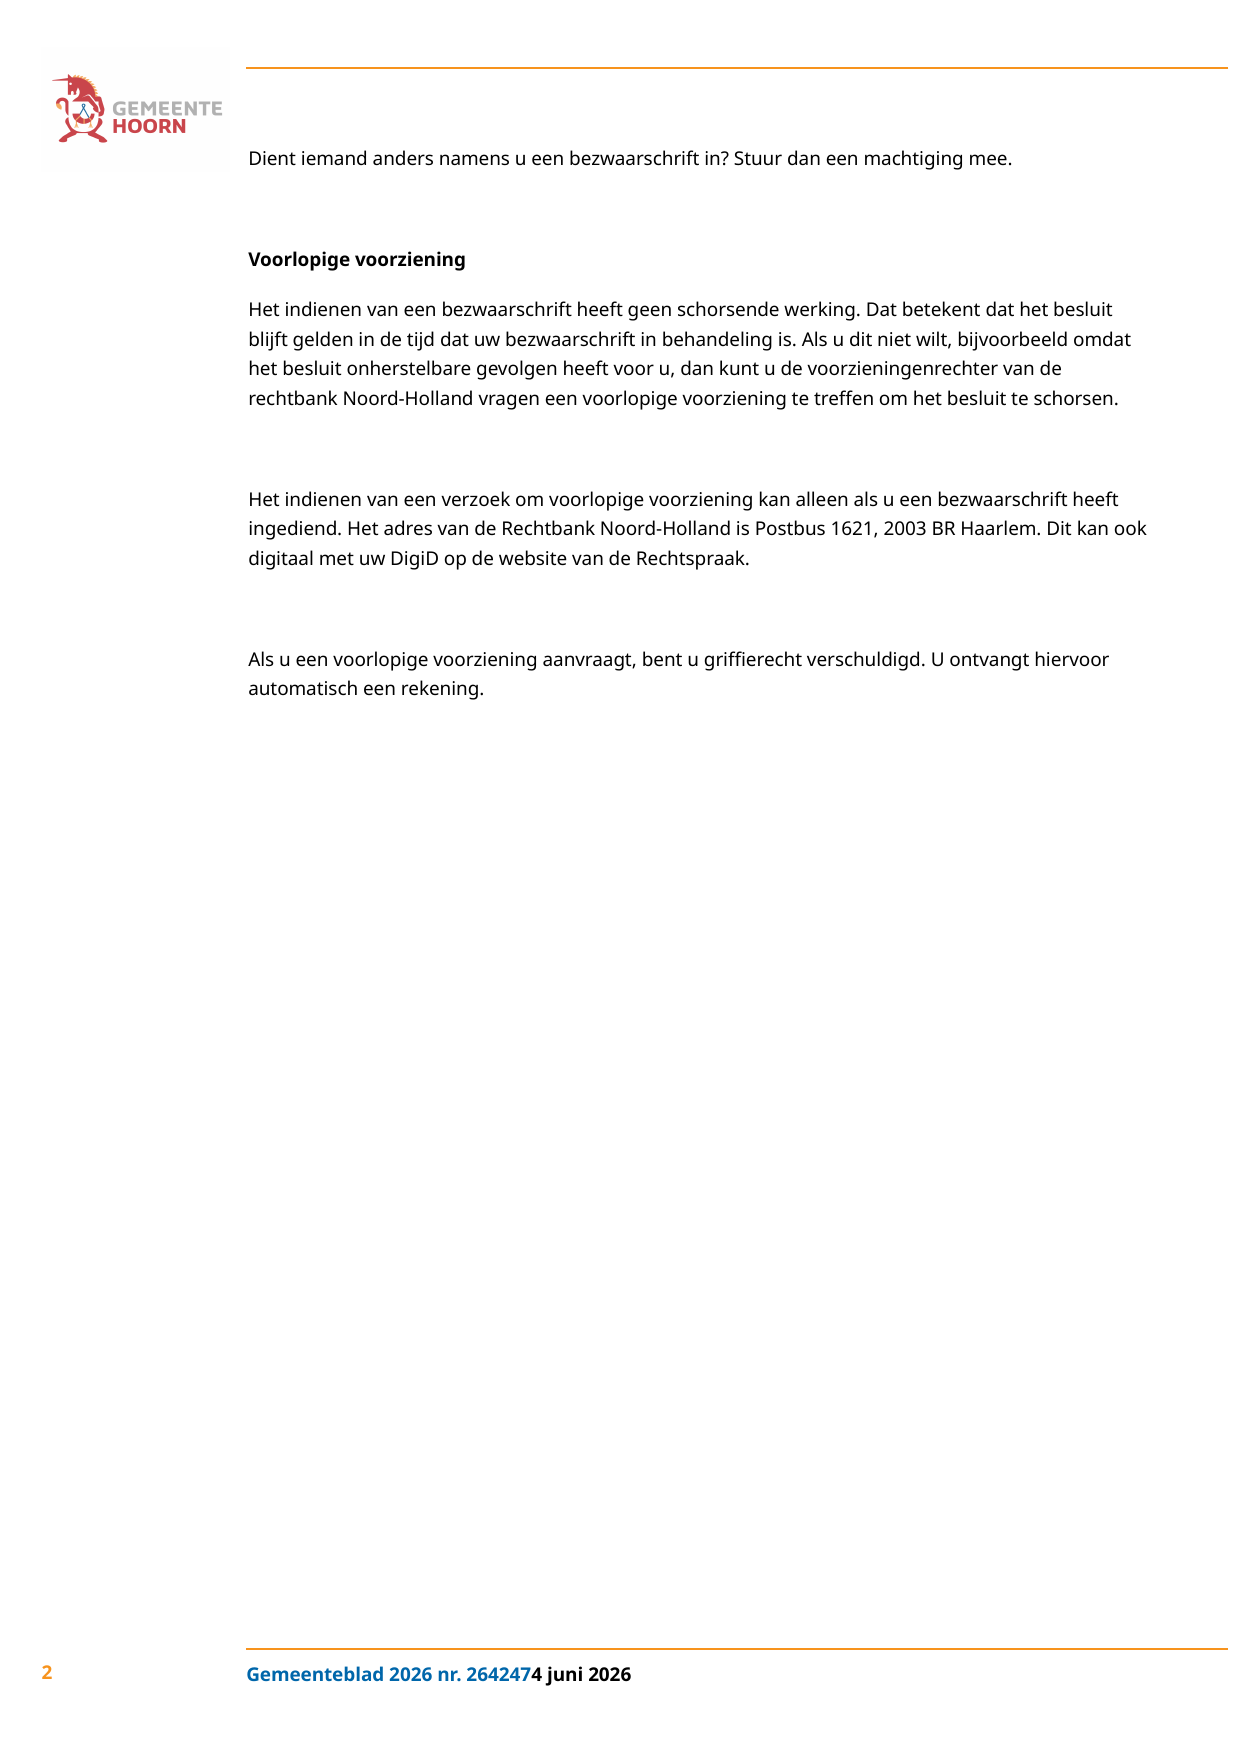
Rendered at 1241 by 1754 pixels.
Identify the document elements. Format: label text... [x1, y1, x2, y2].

text Dient iemand anders namens u een bezwaarschrift in? Stuur dan een machtiging mee. [248, 145, 1152, 171]
text Als u een voorlopige voorziening aanvraagt, bent u griffierecht verschuldigd. U ontvangt hiervoor automatisch een rekening. [248, 646, 1152, 701]
text Het indienen van een bezwaarschrift heeft geen schorsende werking. Dat betekent dat het besluit blijft gelden in de tijd dat uw bezwaarschrift in behandeling is. Als u dit niet wilt, bijvoorbeeld omdat het besluit onherstelbare gevolgen heeft voor u, dan kunt u de voorzieningenrechter van de rechtbank Noord-Holland vragen een voorlopige voorziening te treffen om het besluit te schorsen. [248, 296, 1152, 411]
text Voorlopige voorziening [248, 246, 1152, 272]
text Het indienen van een verzoek om voorlopige voorziening kan alleen als u een bezwaarschrift heeft ingediend. Het adres van de Rechtbank Noord-Holland is Postbus 1621, 2003 BR Haarlem. Dit kan ook digitaal met uw DigiD op de website van de Rechtspraak. [248, 486, 1152, 571]
picture [41, 47, 231, 172]
